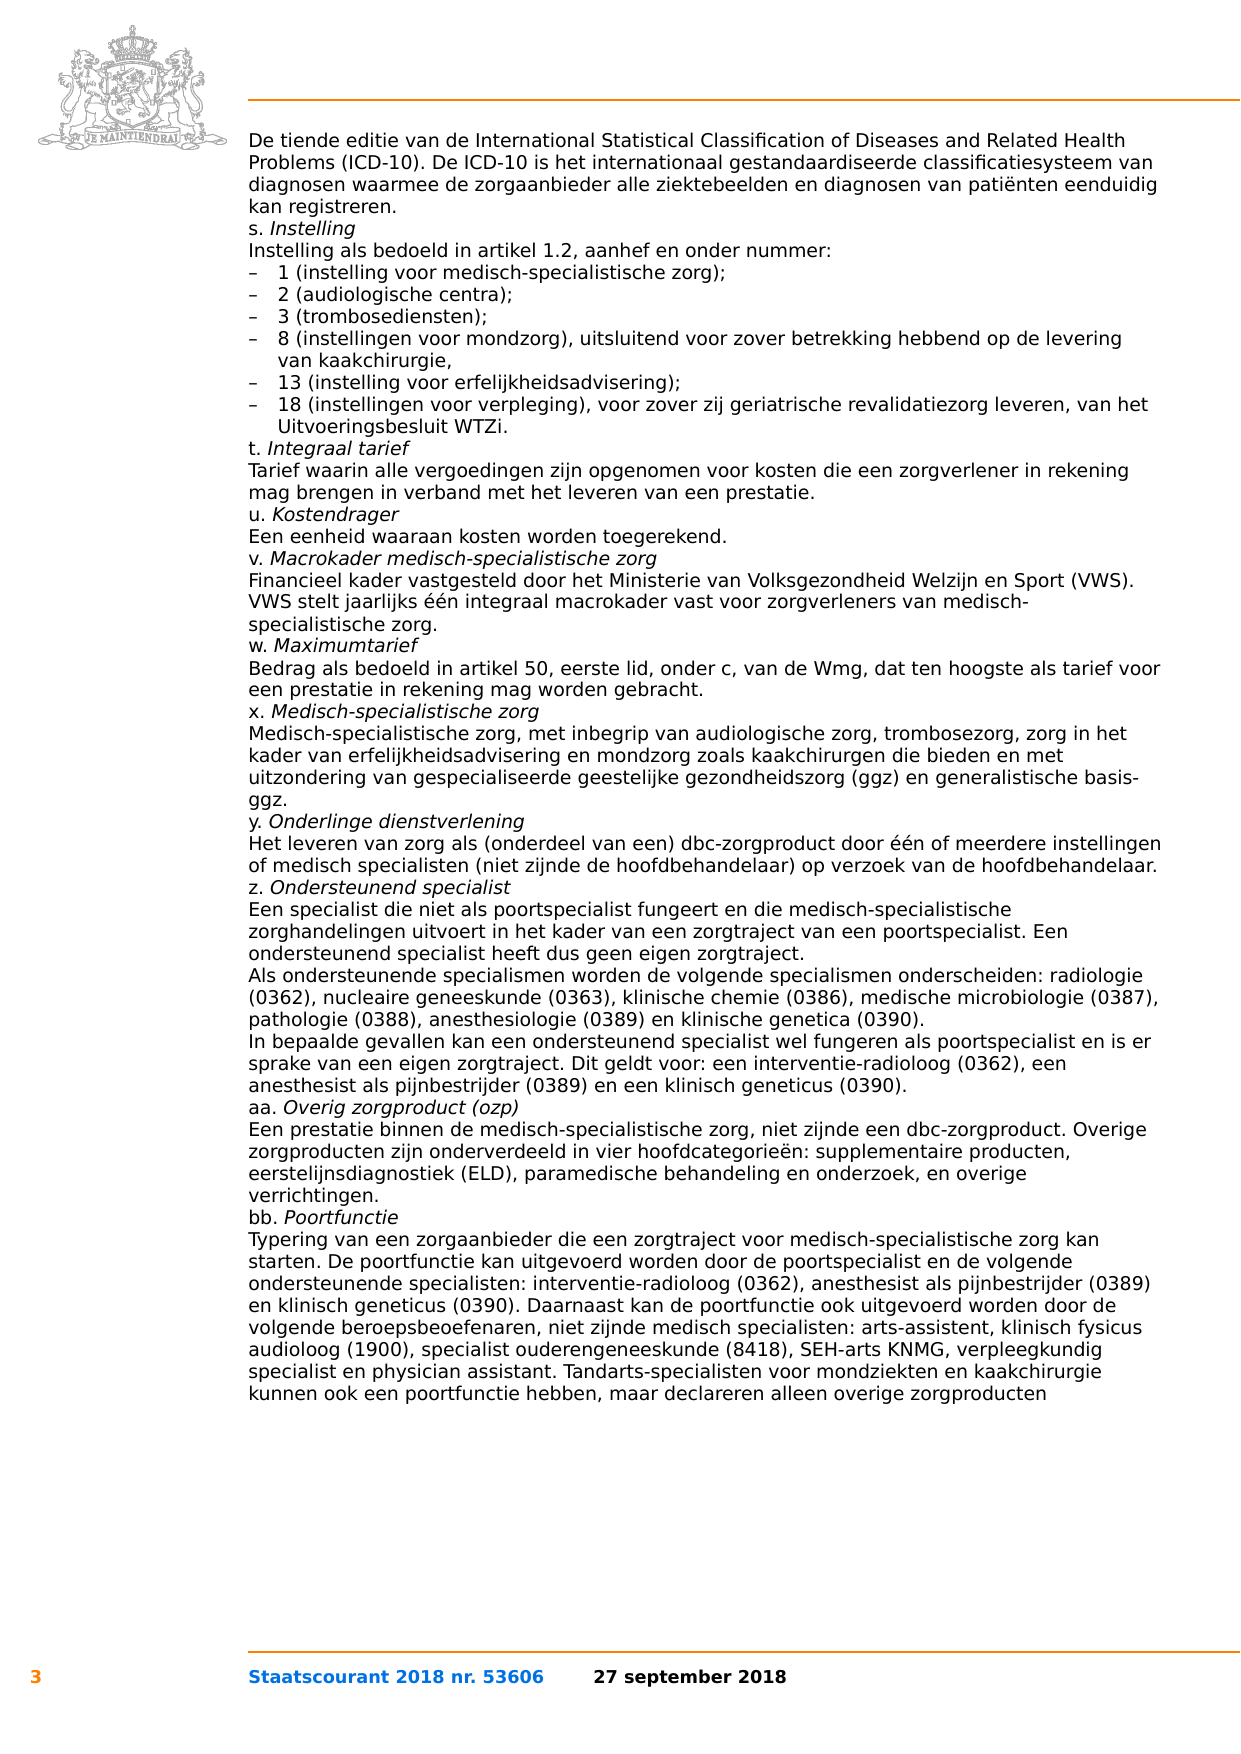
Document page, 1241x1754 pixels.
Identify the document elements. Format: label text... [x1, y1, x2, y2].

text – 3 (trombosediensten); [248, 306, 1163, 328]
text Instelling als bedoeld in artikel 1.2, aanhef en onder nummer: [248, 240, 1163, 262]
text – 2 (audiologische centra); [248, 284, 1163, 306]
text w. Maximumtarief [248, 635, 1163, 657]
text Een eenheid waaraan kosten worden toegerekend. [248, 526, 1163, 547]
text – 18 (instellingen voor verpleging), voor zover zij geriatrische revalidatiezorg leveren, van het Uitvoeringsbesluit WTZi. [248, 394, 1163, 438]
text – 8 (instellingen voor mondzorg), uitsluitend voor zover betrekking hebbend op de levering van kaakchirurgie, [248, 328, 1163, 372]
text – 1 (instelling voor medisch-specialistische zorg); [248, 262, 1163, 284]
text z. Ondersteunend specialist [248, 877, 1163, 899]
text Een prestatie binnen de medisch-specialistische zorg, niet zijnde een dbc-zorgproduct. Overige zorgproducten zijn onderverdeeld in vier hoofdcategorieën: supplementaire producten, eerstelijnsdiagnostiek (ELD), paramedische behandeling en onderzoek, en overige verrichtingen. [248, 1119, 1163, 1207]
text Medisch-specialistische zorg, met inbegrip van audiologische zorg, trombosezorg, zorg in het kader van erfelijkheidsadvisering en mondzorg zoals kaakchirurgen die bieden en met uitzondering van gespecialiseerde geestelijke gezondheidszorg (ggz) en generalistische basis-ggz. [248, 723, 1163, 811]
text In bepaalde gevallen kan een ondersteunend specialist wel fungeren als poortspecialist en is er sprake van een eigen zorgtraject. Dit geldt voor: een interventie-radioloog (0362), een anesthesist als pijnbestrijder (0389) en een klinisch geneticus (0390). [248, 1031, 1163, 1097]
text Typering van een zorgaanbieder die een zorgtraject voor medisch-specialistische zorg kan starten. De poortfunctie kan uitgevoerd worden door de poortspecialist en de volgende ondersteunende specialisten: interventie-radioloog (0362), anesthesist als pijnbestrijder (0389) en klinisch geneticus (0390). Daarnaast kan de poortfunctie ook uitgevoerd worden door de volgende beroepsbeoefenaren, niet zijnde medisch specialisten: arts-assistent, klinisch fysicus audioloog (1900), specialist ouderengeneeskunde (8418), SEH-arts KNMG, verpleegkundig specialist en physician assistant. Tandarts-specialisten voor mondziekten en kaakchirurgie kunnen ook een poortfunctie hebben, maar declareren alleen overige zorgproducten [248, 1229, 1163, 1405]
text Tarief waarin alle vergoedingen zijn opgenomen voor kosten die een zorgverlener in rekening mag brengen in verband met het leveren van een prestatie. [248, 459, 1163, 503]
text y. Onderlinge dienstverlening [248, 811, 1163, 833]
text Als ondersteunende specialismen worden de volgende specialismen onderscheiden: radiologie (0362), nucleaire geneeskunde (0363), klinische chemie (0386), medische microbiologie (0387), pathologie (0388), anesthesiologie (0389) en klinische genetica (0390). [248, 965, 1163, 1031]
text u. Kostendrager [248, 503, 1163, 526]
text aa. Overig zorgproduct (ozp) [248, 1097, 1163, 1119]
text t. Integraal tarief [248, 438, 1163, 459]
text – 13 (instelling voor erfelijkheidsadvisering); [248, 372, 1163, 394]
text Een specialist die niet als poortspecialist fungeert en die medisch-specialistische zorghandelingen uitvoert in het kader van een zorgtraject van een poortspecialist. Een ondersteunend specialist heeft dus geen eigen zorgtraject. [248, 899, 1163, 965]
text De tiende editie van de International Statistical Classification of Diseases and Related Health Problems (ICD-10). De ICD-10 is het internationaal gestandaardiseerde classificatiesysteem van diagnosen waarmee de zorgaanbieder alle ziektebeelden en diagnosen van patiënten eenduidig kan registreren. [248, 130, 1163, 218]
text v. Macrokader medisch-specialistische zorg [248, 547, 1163, 569]
text Het leveren van zorg als (onderdeel van een) dbc-zorgproduct door één of meerdere instellingen of medisch specialisten (niet zijnde de hoofdbehandelaar) op verzoek van de hoofdbehandelaar. [248, 833, 1163, 877]
picture [38, 25, 227, 150]
text Financieel kader vastgesteld door het Ministerie van Volksgezondheid Welzijn en Sport (VWS). VWS stelt jaarlijks één integraal macrokader vast voor zorgverleners van medisch-specialistische zorg. [248, 569, 1163, 635]
text x. Medisch-specialistische zorg [248, 701, 1163, 723]
text bb. Poortfunctie [248, 1207, 1163, 1229]
text Bedrag als bedoeld in artikel 50, eerste lid, onder c, van de Wmg, dat ten hoogste als tarief voor een prestatie in rekening mag worden gebracht. [248, 657, 1163, 701]
text s. Instelling [248, 218, 1163, 240]
